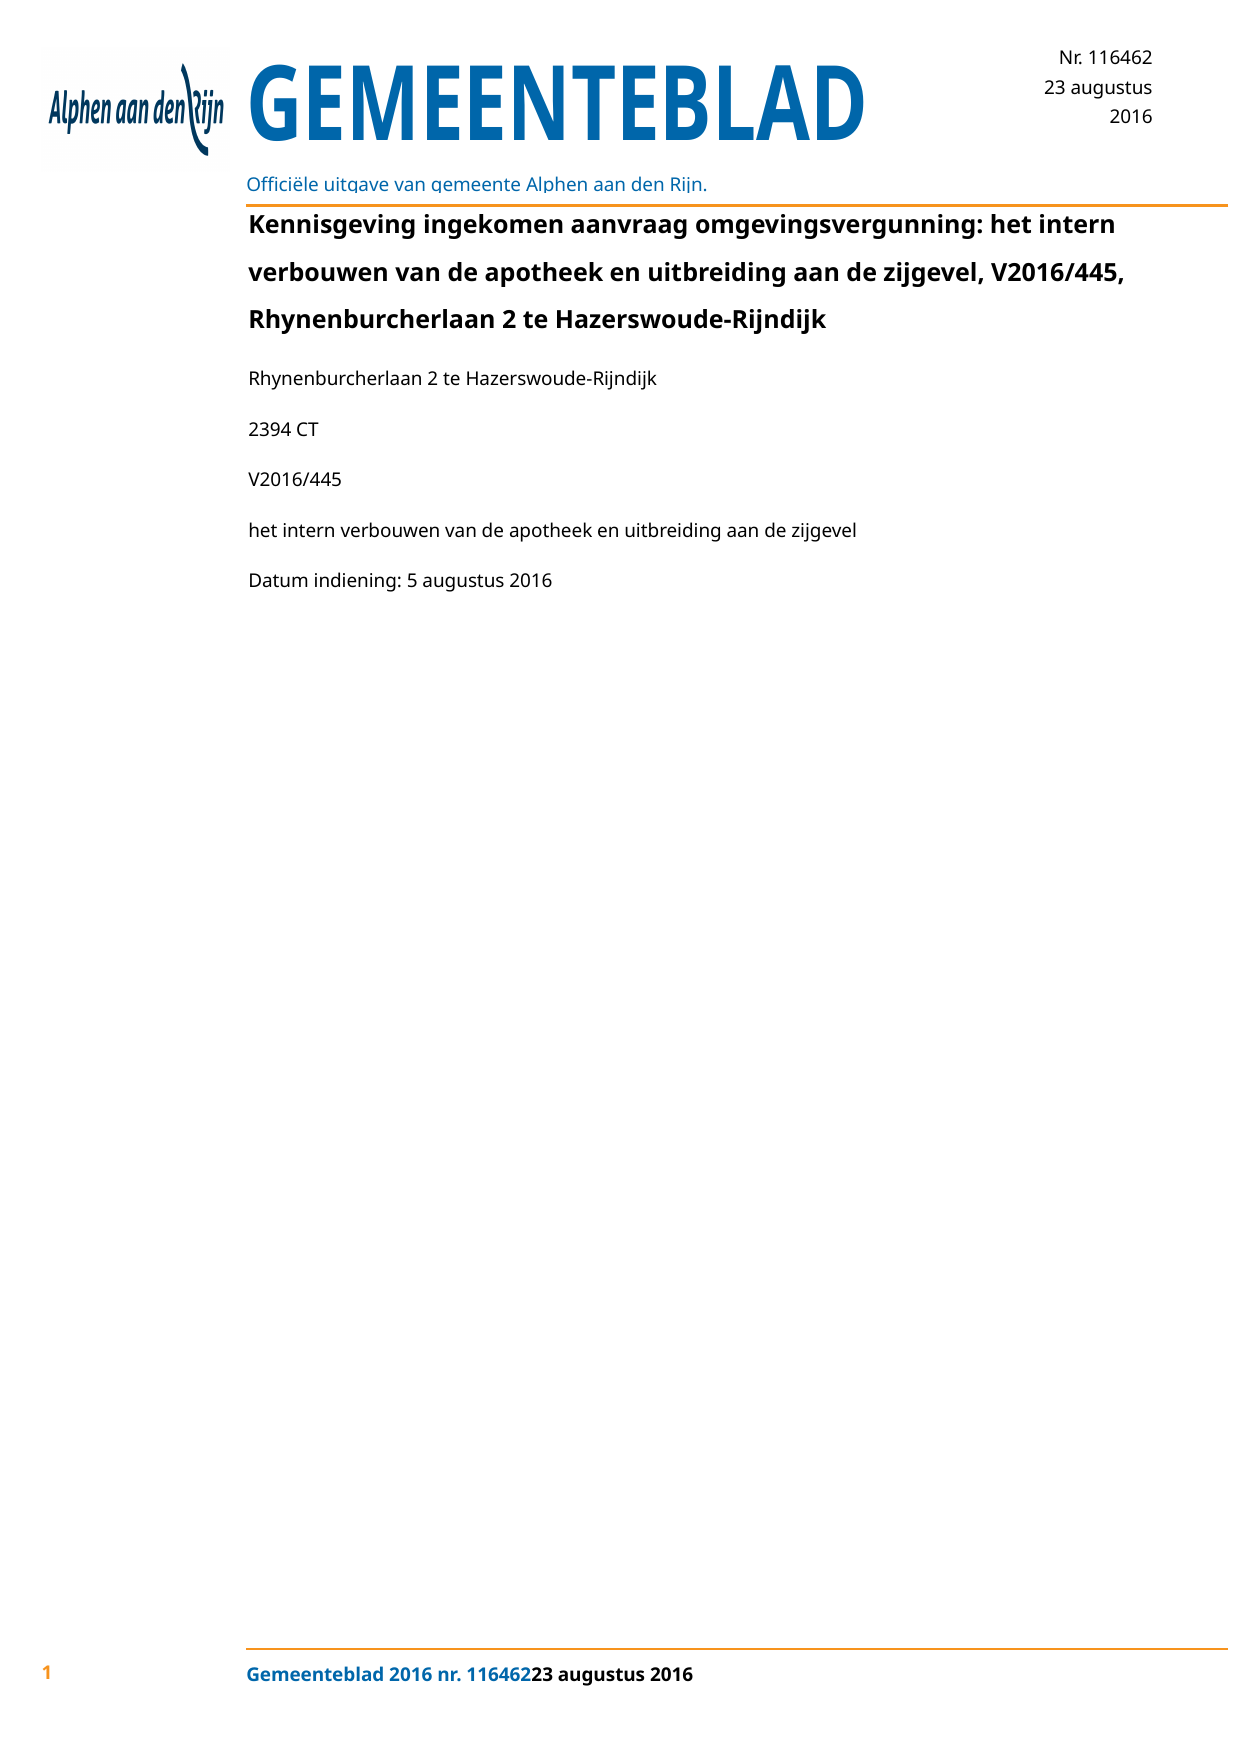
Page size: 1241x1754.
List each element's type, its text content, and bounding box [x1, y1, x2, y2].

text 2394 CT [248, 416, 1152, 442]
text Kennisgeving ingekomen aanvraag omgevingsvergunning: het intern verbouwen van de apotheek en uitbreiding aan de zijgevel, V2016/445, Rhynenburcherlaan 2 te Hazerswoude-Rijndijk [248, 207, 1152, 336]
picture [41, 47, 231, 172]
text Rhynenburcherlaan 2 te Hazerswoude-Rijndijk [248, 366, 1152, 391]
text het intern verbouwen van de apotheek en uitbreiding aan de zijgevel [248, 517, 1152, 542]
text V2016/445 [248, 466, 1152, 492]
text Datum indiening: 5 augustus 2016 [248, 567, 1152, 593]
